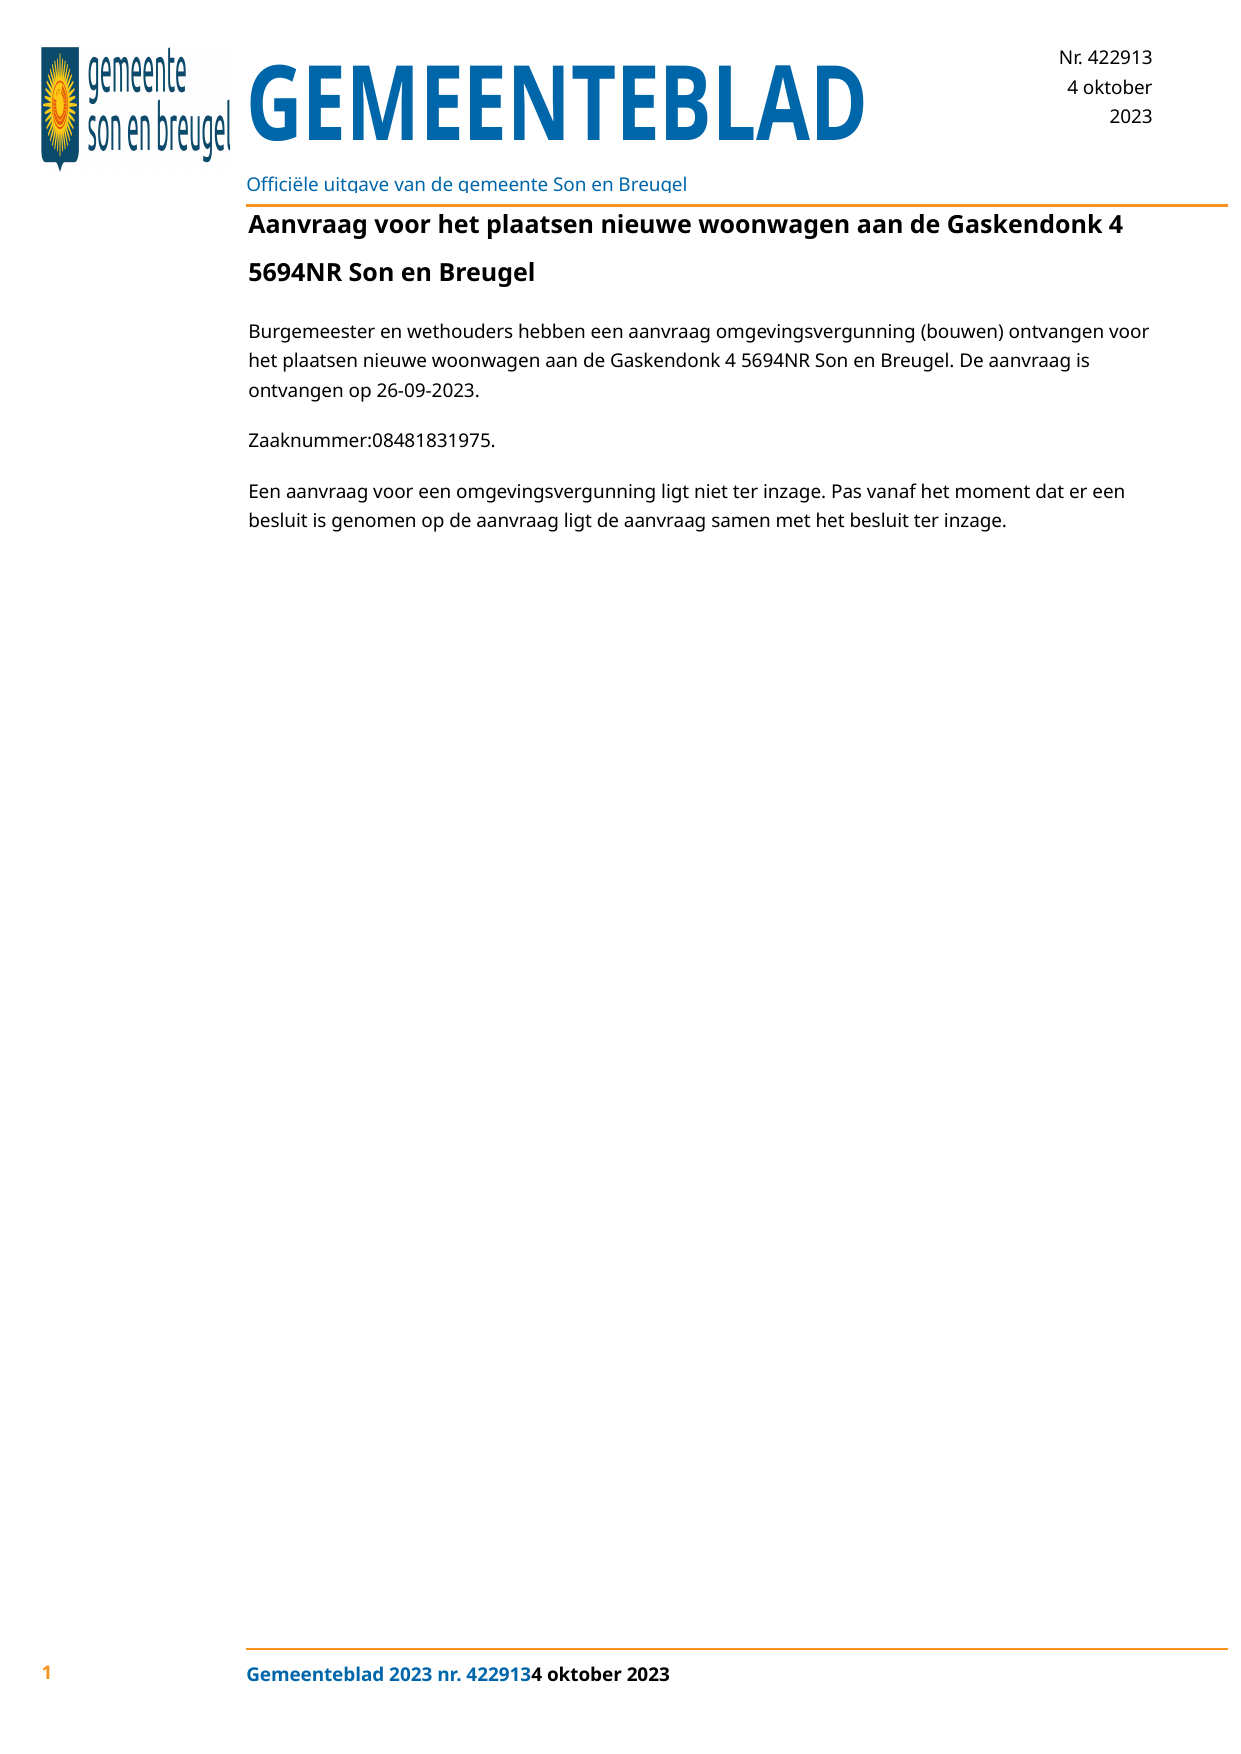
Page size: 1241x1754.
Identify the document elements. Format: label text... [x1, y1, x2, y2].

text Zaaknummer:08481831975. [248, 427, 1152, 453]
picture [41, 47, 231, 172]
text Aanvraag voor het plaatsen nieuwe woonwagen aan de Gaskendonk 4 5694NR Son en Breugel [248, 207, 1152, 288]
text Een aanvraag voor een omgevingsvergunning ligt niet ter inzage. Pas vanaf het moment dat er een besluit is genomen op de aanvraag ligt de aanvraag samen met het besluit ter inzage. [248, 478, 1152, 533]
text Burgemeester en wethouders hebben een aanvraag omgevingsvergunning (bouwen) ontvangen voor het plaatsen nieuwe woonwagen aan de Gaskendonk 4 5694NR Son en Breugel. De aanvraag is ontvangen op 26-09-2023. [248, 318, 1152, 403]
